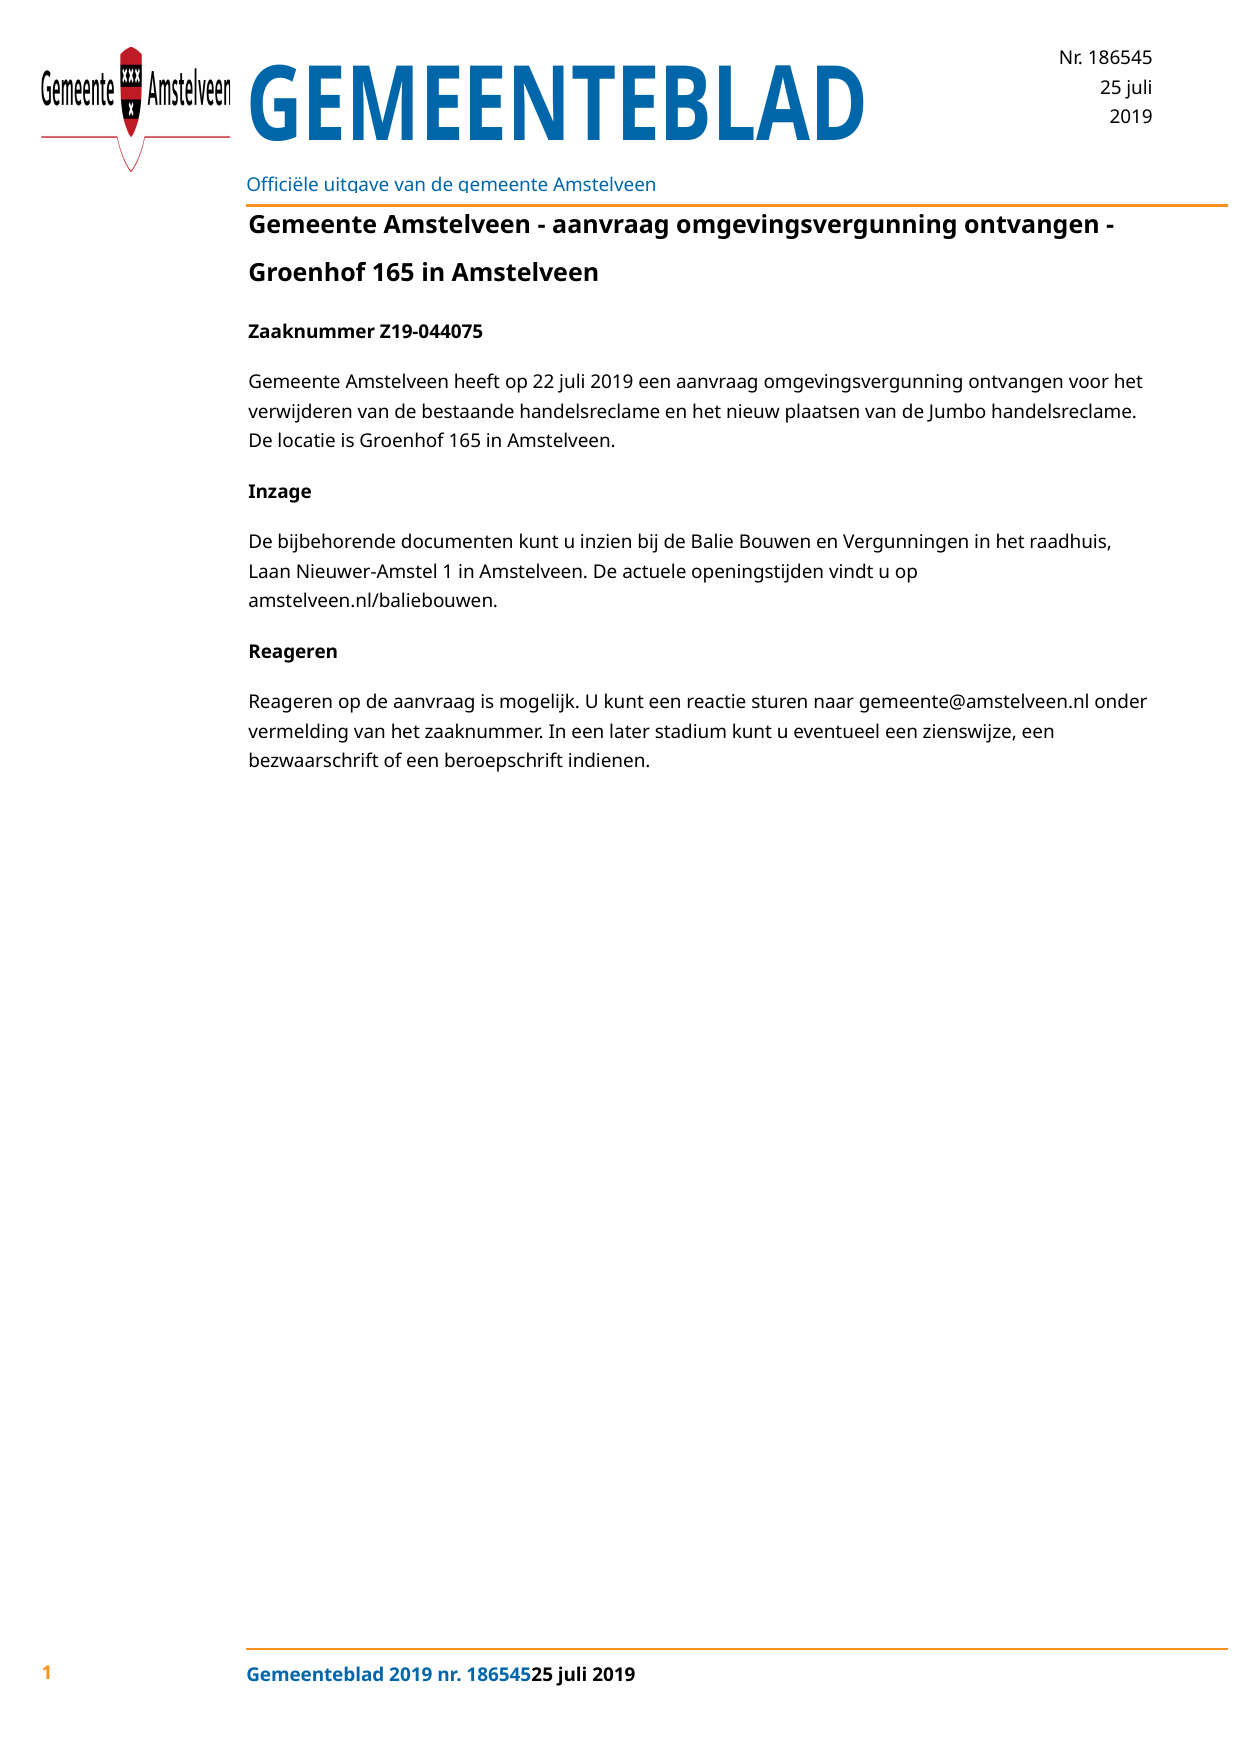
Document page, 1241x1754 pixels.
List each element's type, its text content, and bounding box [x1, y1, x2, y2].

text Zaaknummer Z19-044075 [248, 318, 1152, 344]
text Reageren op de aanvraag is mogelijk. U kunt een reactie sturen naar gemeente@amstelveen.nl onder vermelding van het zaaknummer. In een later stadium kunt u eventueel een zienswijze, een bezwaarschrift of een beroepschrift indienen. [248, 688, 1152, 773]
text Gemeente Amstelveen - aanvraag omgevingsvergunning ontvangen - Groenhof 165 in Amstelveen [248, 207, 1152, 288]
text Inzage [248, 478, 1152, 504]
text Reageren [248, 638, 1152, 664]
picture [41, 47, 231, 172]
text De bijbehorende documenten kunt u inzien bij de Balie Bouwen en Vergunningen in het raadhuis, Laan Nieuwer-Amstel 1 in Amstelveen. De actuele openingstijden vindt u op amstelveen.nl/baliebouwen. [248, 528, 1152, 613]
text Gemeente Amstelveen heeft op 22 juli 2019 een aanvraag omgevingsvergunning ontvangen voor het verwijderen van de bestaande handelsreclame en het nieuw plaatsen van de Jumbo handelsreclame. De locatie is Groenhof 165 in Amstelveen. [248, 368, 1152, 453]
